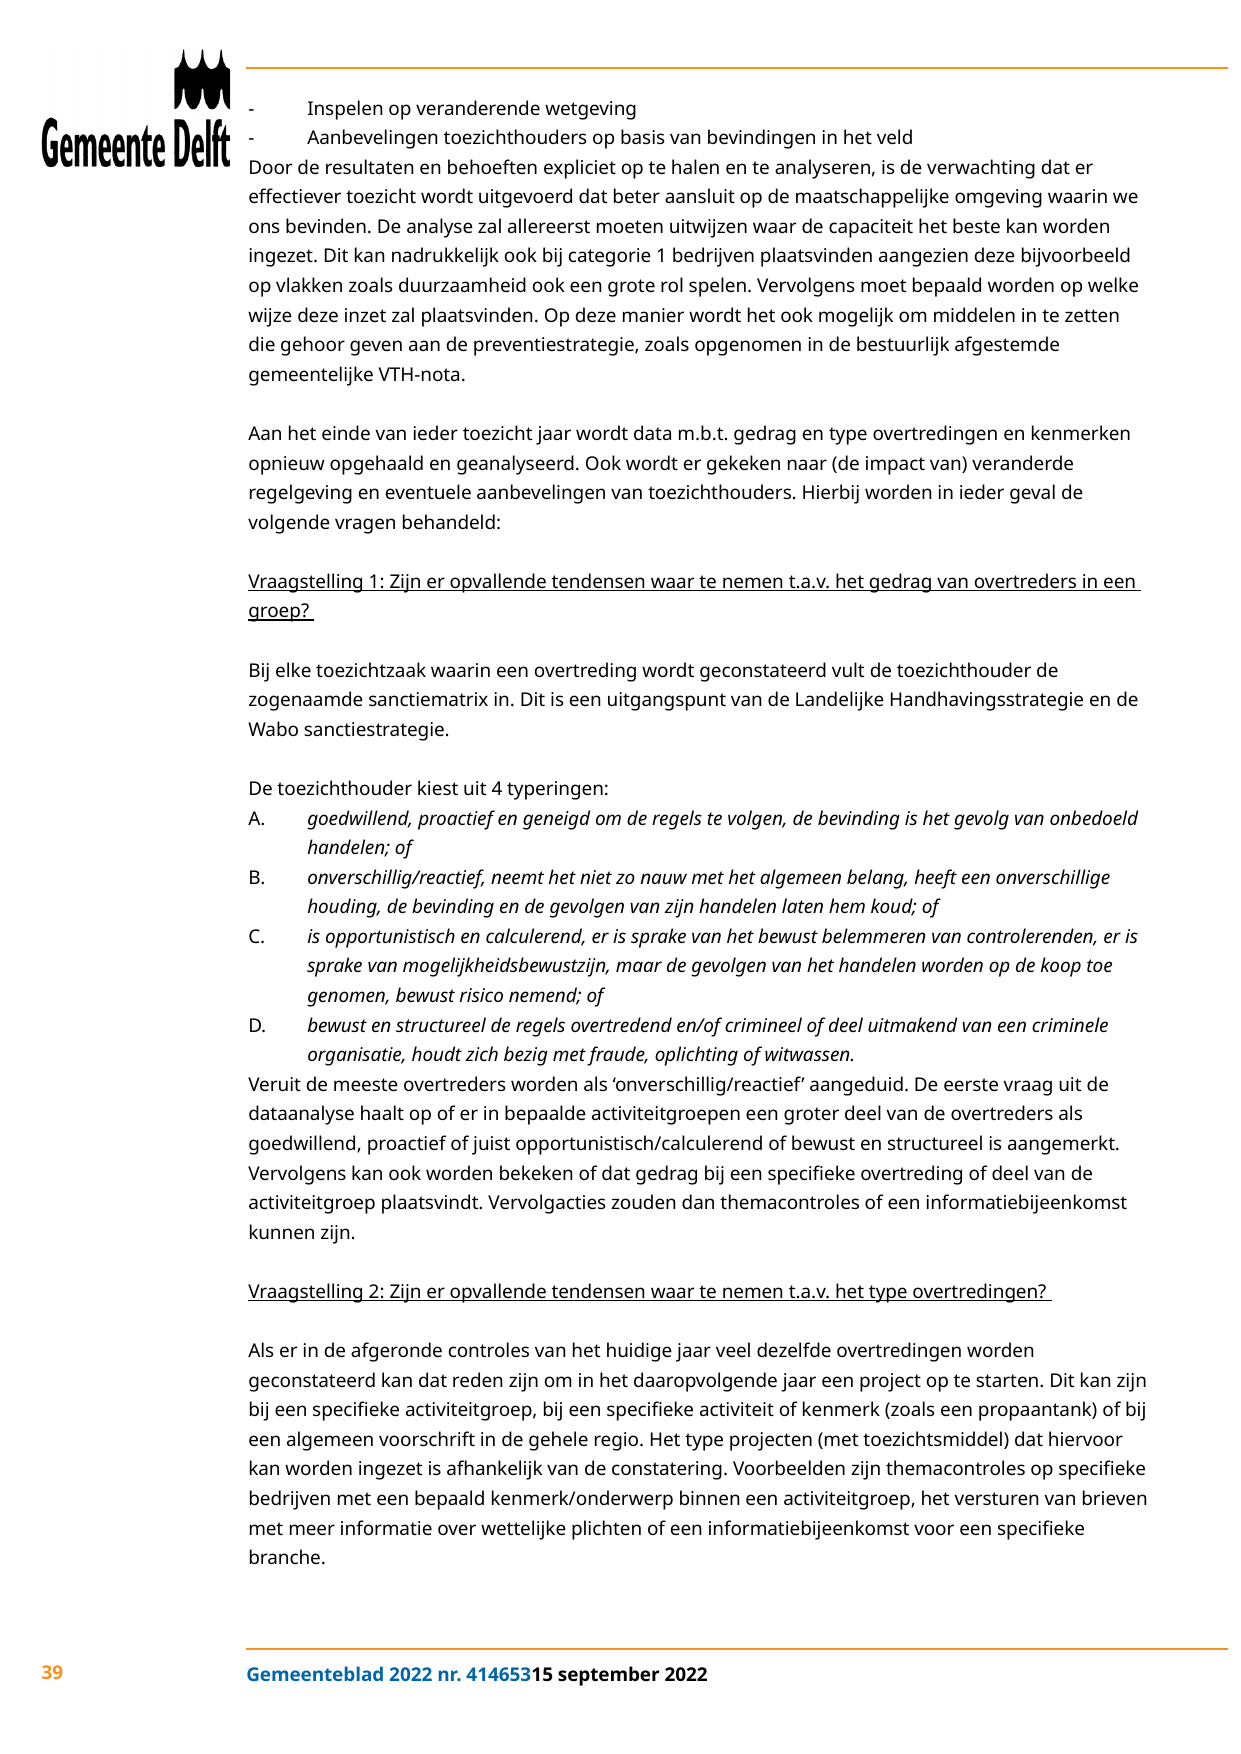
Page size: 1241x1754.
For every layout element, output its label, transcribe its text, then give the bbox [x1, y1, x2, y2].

list Inspelen op veranderende wetgeving [248, 95, 1152, 121]
text Vraagstelling 2: Zijn er opvallende tendensen waar te nemen t.a.v. het type overtredingen? [248, 1278, 1152, 1304]
text De toezichthouder kiest uit 4 typeringen: [248, 775, 1152, 801]
list Aanbevelingen toezichthouders op basis van bevindingen in het veld [248, 124, 1152, 150]
text Door de resultaten en behoeften expliciet op te halen en te analyseren, is de verwachting dat er effectiever toezicht wordt uitgevoerd dat beter aansluit op de maatschappelijke omgeving waarin we ons bevinden. De analyse zal allereerst moeten uitwijzen waar de capaciteit het beste kan worden ingezet. Dit kan nadrukkelijk ook bij categorie 1 bedrijven plaatsvinden aangezien deze bijvoorbeeld op vlakken zoals duurzaamheid ook een grote rol spelen. Vervolgens moet bepaald worden op welke wijze deze inzet zal plaatsvinden. Op deze manier wordt het ook mogelijk om middelen in te zetten die gehoor geven aan de preventiestrategie, zoals opgenomen in de bestuurlijk afgestemde gemeentelijke VTH-nota. [248, 154, 1152, 387]
list goedwillend, proactief en geneigd om de regels te volgen, de bevinding is het gevolg van onbedoeld handelen; of [248, 805, 1152, 860]
picture [41, 47, 231, 172]
text Aan het einde van ieder toezicht jaar wordt data m.b.t. gedrag en type overtredingen en kenmerken opnieuw opgehaald en geanalyseerd. Ook wordt er gekeken naar (de impact van) veranderde regelgeving en eventuele aanbevelingen van toezichthouders. Hierbij worden in ieder geval de volgende vragen behandeld: [248, 420, 1152, 535]
text Als er in de afgeronde controles van het huidige jaar veel dezelfde overtredingen worden geconstateerd kan dat reden zijn om in het daaropvolgende jaar een project op te starten. Dit kan zijn bij een specifieke activiteitgroep, bij een specifieke activiteit of kenmerk (zoals een propaantank) of bij een algemeen voorschrift in de gehele regio. Het type projecten (met toezichtsmiddel) dat hiervoor kan worden ingezet is afhankelijk van de constatering. Voorbeelden zijn themacontroles op specifieke bedrijven met een bepaald kenmerk/onderwerp binnen een activiteitgroep, het versturen van brieven met meer informatie over wettelijke plichten of een informatiebijeenkomst voor een specifieke branche. [248, 1337, 1152, 1570]
list bewust en structureel de regels overtredend en/of crimineel of deel uitmakend van een criminele organisatie, houdt zich bezig met fraude, oplichting of witwassen. [248, 1012, 1152, 1067]
list onverschillig/reactief, neemt het niet zo nauw met het algemeen belang, heeft een onverschillige houding, de bevinding en de gevolgen van zijn handelen laten hem koud; of [248, 864, 1152, 919]
list is opportunistisch en calculerend, er is sprake van het bewust belemmeren van controlerenden, er is sprake van mogelijkheidsbewustzijn, maar de gevolgen van het handelen worden op de koop toe genomen, bewust risico nemend; of [248, 923, 1152, 1008]
text Bij elke toezichtzaak waarin een overtreding wordt geconstateerd vult de toezichthouder de zogenaamde sanctiematrix in. Dit is een uitgangspunt van de Landelijke Handhavingsstrategie en de Wabo sanctiestrategie. [248, 657, 1152, 742]
text Veruit de meeste overtreders worden als ‘onverschillig/reactief’ aangeduid. De eerste vraag uit de dataanalyse haalt op of er in bepaalde activiteitgroepen een groter deel van de overtreders als goedwillend, proactief of juist opportunistisch/calculerend of bewust en structureel is aangemerkt. Vervolgens kan ook worden bekeken of dat gedrag bij een specifieke overtreding of deel van de activiteitgroep plaatsvindt. Vervolgacties zouden dan themacontroles of een informatiebijeenkomst kunnen zijn. [248, 1071, 1152, 1245]
text Vraagstelling 1: Zijn er opvallende tendensen waar te nemen t.a.v. het gedrag van overtreders in een groep? [248, 568, 1152, 623]
